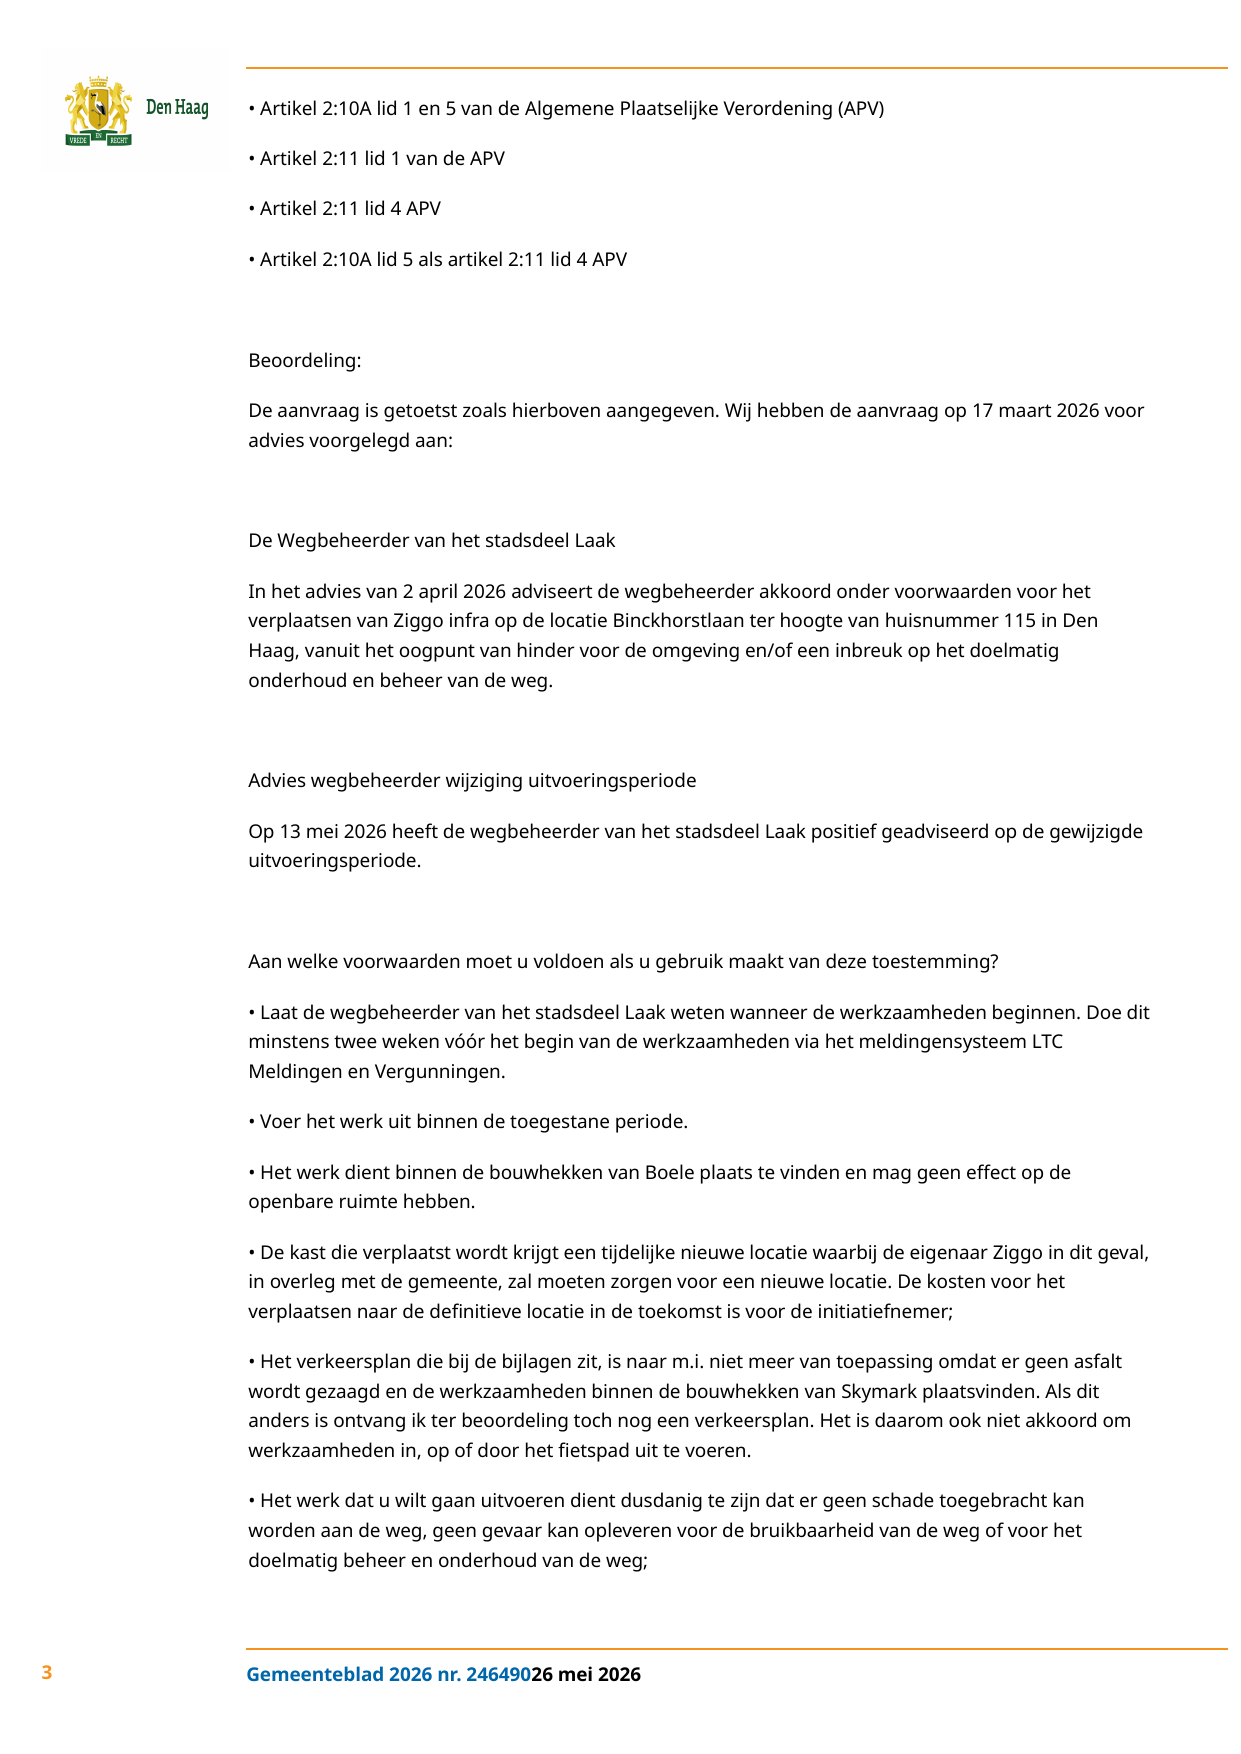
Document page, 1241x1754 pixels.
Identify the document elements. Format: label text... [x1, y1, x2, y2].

text • Voer het werk uit binnen de toegestane periode. [248, 1108, 1152, 1134]
text • Het werk dient binnen de bouwhekken van Boele plaats te vinden en mag geen effect op de openbare ruimte hebben. [248, 1159, 1152, 1214]
text Op 13 mei 2026 heeft de wegbeheerder van het stadsdeel Laak positief geadviseerd op de gewijzigde uitvoeringsperiode. [248, 818, 1152, 873]
text De Wegbeheerder van het stadsdeel Laak [248, 528, 1152, 553]
picture [41, 47, 231, 172]
text Beoordeling: [248, 347, 1152, 373]
text • Het werk dat u wilt gaan uitvoeren dient dusdanig te zijn dat er geen schade toegebracht kan worden aan de weg, geen gevaar kan opleveren voor de bruikbaarheid van de weg of voor het doelmatig beheer en onderhoud van de weg; [248, 1488, 1152, 1573]
text • Artikel 2:10A lid 1 en 5 van de Algemene Plaatselijke Verordening (APV) [248, 95, 1152, 121]
text • De kast die verplaatst wordt krijgt een tijdelijke nieuwe locatie waarbij de eigenaar Ziggo in dit geval, in overleg met de gemeente, zal moeten zorgen voor een nieuwe locatie. De kosten voor het verplaatsen naar de definitieve locatie in de toekomst is voor de initiatiefnemer; [248, 1239, 1152, 1324]
text • Artikel 2:11 lid 1 van de APV [248, 145, 1152, 171]
text De aanvraag is getoetst zoals hierboven aangegeven. Wij hebben de aanvraag op 17 maart 2026 voor advies voorgelegd aan: [248, 397, 1152, 453]
text In het advies van 2 april 2026 adviseert de wegbeheerder akkoord onder voorwaarden voor het verplaatsen van Ziggo infra op de locatie Binckhorstlaan ter hoogte van huisnummer 115 in Den Haag, vanuit het oogpunt van hinder voor de omgeving en/of een inbreuk op het doelmatig onderhoud en beheer van de weg. [248, 578, 1152, 693]
text Aan welke voorwaarden moet u voldoen als u gebruik maakt van deze toestemming? [248, 948, 1152, 974]
text Advies wegbeheerder wijziging uitvoeringsperiode [248, 768, 1152, 793]
text • Artikel 2:10A lid 5 als artikel 2:11 lid 4 APV [248, 246, 1152, 272]
text • Artikel 2:11 lid 4 APV [248, 196, 1152, 221]
text • Laat de wegbeheerder van het stadsdeel Laak weten wanneer de werkzaamheden beginnen. Doe dit minstens twee weken vóór het begin van de werkzaamheden via het meldingensysteem LTC Meldingen en Vergunningen. [248, 999, 1152, 1084]
text • Het verkeersplan die bij de bijlagen zit, is naar m.i. niet meer van toepassing omdat er geen asfalt wordt gezaagd en de werkzaamheden binnen de bouwhekken van Skymark plaatsvinden. Als dit anders is ontvang ik ter beoordeling toch nog een verkeersplan. Het is daarom ook niet akkoord om werkzaamheden in, op of door het fietspad uit te voeren. [248, 1348, 1152, 1463]
